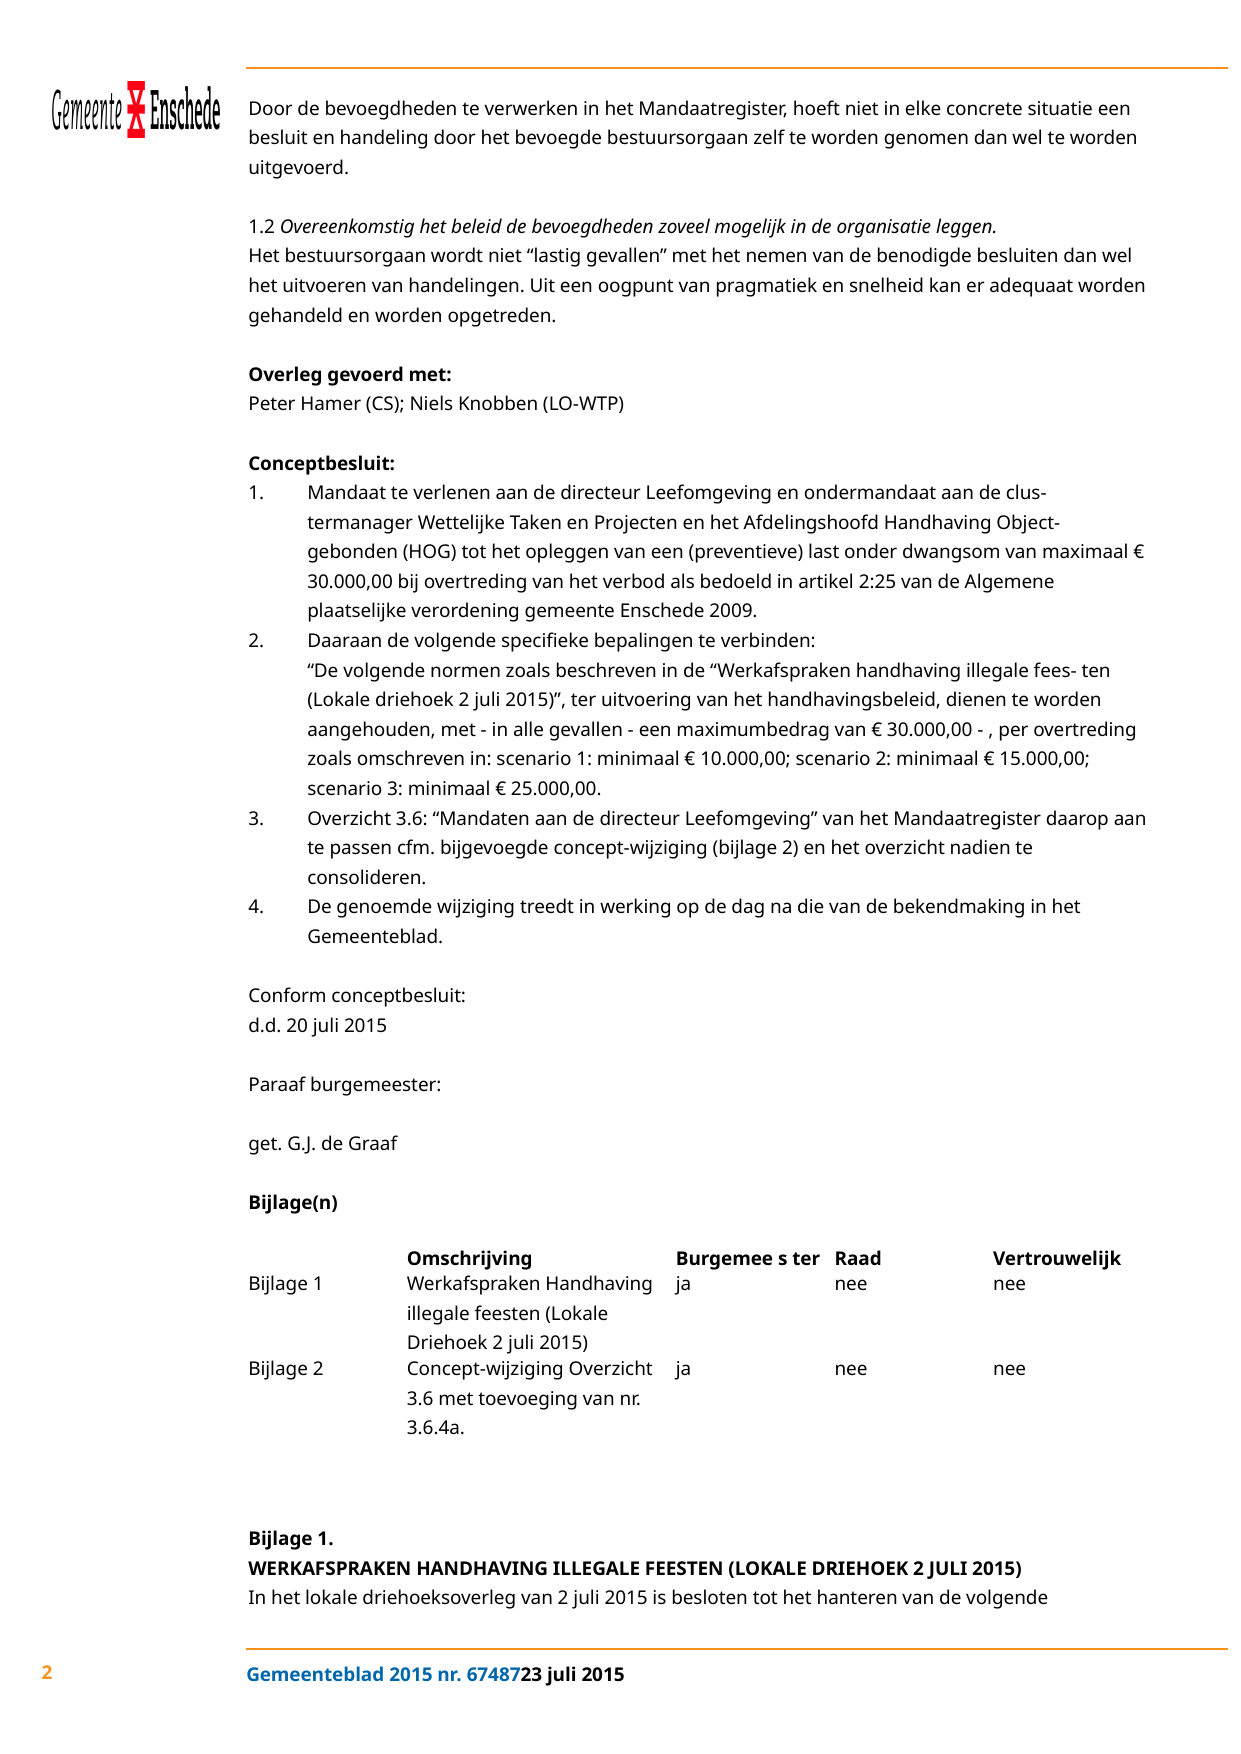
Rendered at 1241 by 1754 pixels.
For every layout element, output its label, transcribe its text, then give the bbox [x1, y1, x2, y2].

table_header Vertrouwelijk [993, 1245, 1152, 1270]
text Overleg gevoerd met: [248, 361, 1152, 387]
text Peter Hamer (CS); Niels Knobben (LO-WTP) [248, 391, 1152, 416]
table_cell nee [993, 1270, 1152, 1355]
table_header Omschrijving [407, 1245, 676, 1270]
text Het bestuursorgaan wordt niet “lastig gevallen” met het nemen van de benodigde besluiten dan wel het uitvoeren van handelingen. Uit een oogpunt van pragmatiek en snelheid kan er adequaat worden gehandeld en worden opgetreden. [248, 243, 1152, 328]
text Bijlage(n) [248, 1189, 1152, 1215]
table_cell Bijlage 1 [248, 1270, 407, 1355]
text get. G.J. de Graaf [248, 1130, 1152, 1156]
table_cell nee [834, 1355, 993, 1440]
text Conceptbesluit: [248, 450, 1152, 476]
list De genoemde wijziging treedt in werking op de dag na die van de bekendmaking in het Gemeenteblad. [248, 893, 1152, 949]
text In het lokale driehoeksoverleg van 2 juli 2015 is besloten tot het hanteren van de volgende [248, 1584, 1152, 1610]
list “De volgende normen zoals beschreven in de “Werkafspraken handhaving illegale fees- ten (Lokale driehoek 2 juli 2015)”, ter uitvoering van het handhavingsbeleid, dienen te worden aangehouden, met - in alle gevallen - een maximumbedrag van € 30.000,00 - , per overtreding zoals omschreven in: scenario 1: minimaal € 10.000,00; scenario 2: minimaal € 15.000,00; scenario 3: minimaal € 25.000,00. [248, 657, 1152, 801]
text WERKAFSPRAKEN HANDHAVING ILLEGALE FEESTEN (LOKALE DRIEHOEK 2 JULI 2015) [248, 1555, 1152, 1580]
table_cell Concept-wijziging Overzicht 3.6 met toevoeging van nr. 3.6.4a. [407, 1355, 676, 1440]
text Door de bevoegdheden te verwerken in het Mandaatregister, hoeft niet in elke concrete situatie een besluit en handeling door het bevoegde bestuursorgaan zelf te worden genomen dan wel te worden uitgevoerd. [248, 95, 1152, 180]
text Bijlage 1. [248, 1525, 1152, 1551]
text Paraaf burgemeester: [248, 1071, 1152, 1097]
list Daaraan de volgende specifieke bepalingen te verbinden: [248, 627, 1152, 653]
table_header [248, 1245, 407, 1270]
text d.d. 20 juli 2015 [248, 1012, 1152, 1038]
table_header Raad [834, 1245, 993, 1270]
text 1.2 Overeenkomstig het beleid de bevoegdheden zoveel mogelijk in de organisatie leggen. [248, 213, 1152, 239]
table_cell Werkafspraken Handhaving illegale feesten (Lokale Driehoek 2 juli 2015) [407, 1270, 676, 1355]
text Conform conceptbesluit: [248, 982, 1152, 1008]
table_cell ja [676, 1270, 834, 1355]
list Overzicht 3.6: “Mandaten aan de directeur Leefomgeving” van het Mandaatregister daarop aan te passen cfm. bijgevoegde concept-wijziging (bijlage 2) en het overzicht nadien te consolideren. [248, 805, 1152, 890]
list Mandaat te verlenen aan de directeur Leefomgeving en ondermandaat aan de clus- termanager Wettelijke Taken en Projecten en het Afdelingshoofd Handhaving Object- gebonden (HOG) tot het opleggen van een (preventieve) last onder dwangsom van maximaal € 30.000,00 bij overtreding van het verbod als bedoeld in artikel 2:25 van de Algemene plaatselijke verordening gemeente Enschede 2009. [248, 479, 1152, 623]
table_header Burgemee s ter [676, 1245, 834, 1270]
table_cell ja [676, 1355, 834, 1440]
table_cell Bijlage 2 [248, 1355, 407, 1440]
table_cell nee [834, 1270, 993, 1355]
picture [41, 47, 231, 172]
table_cell nee [993, 1355, 1152, 1440]
